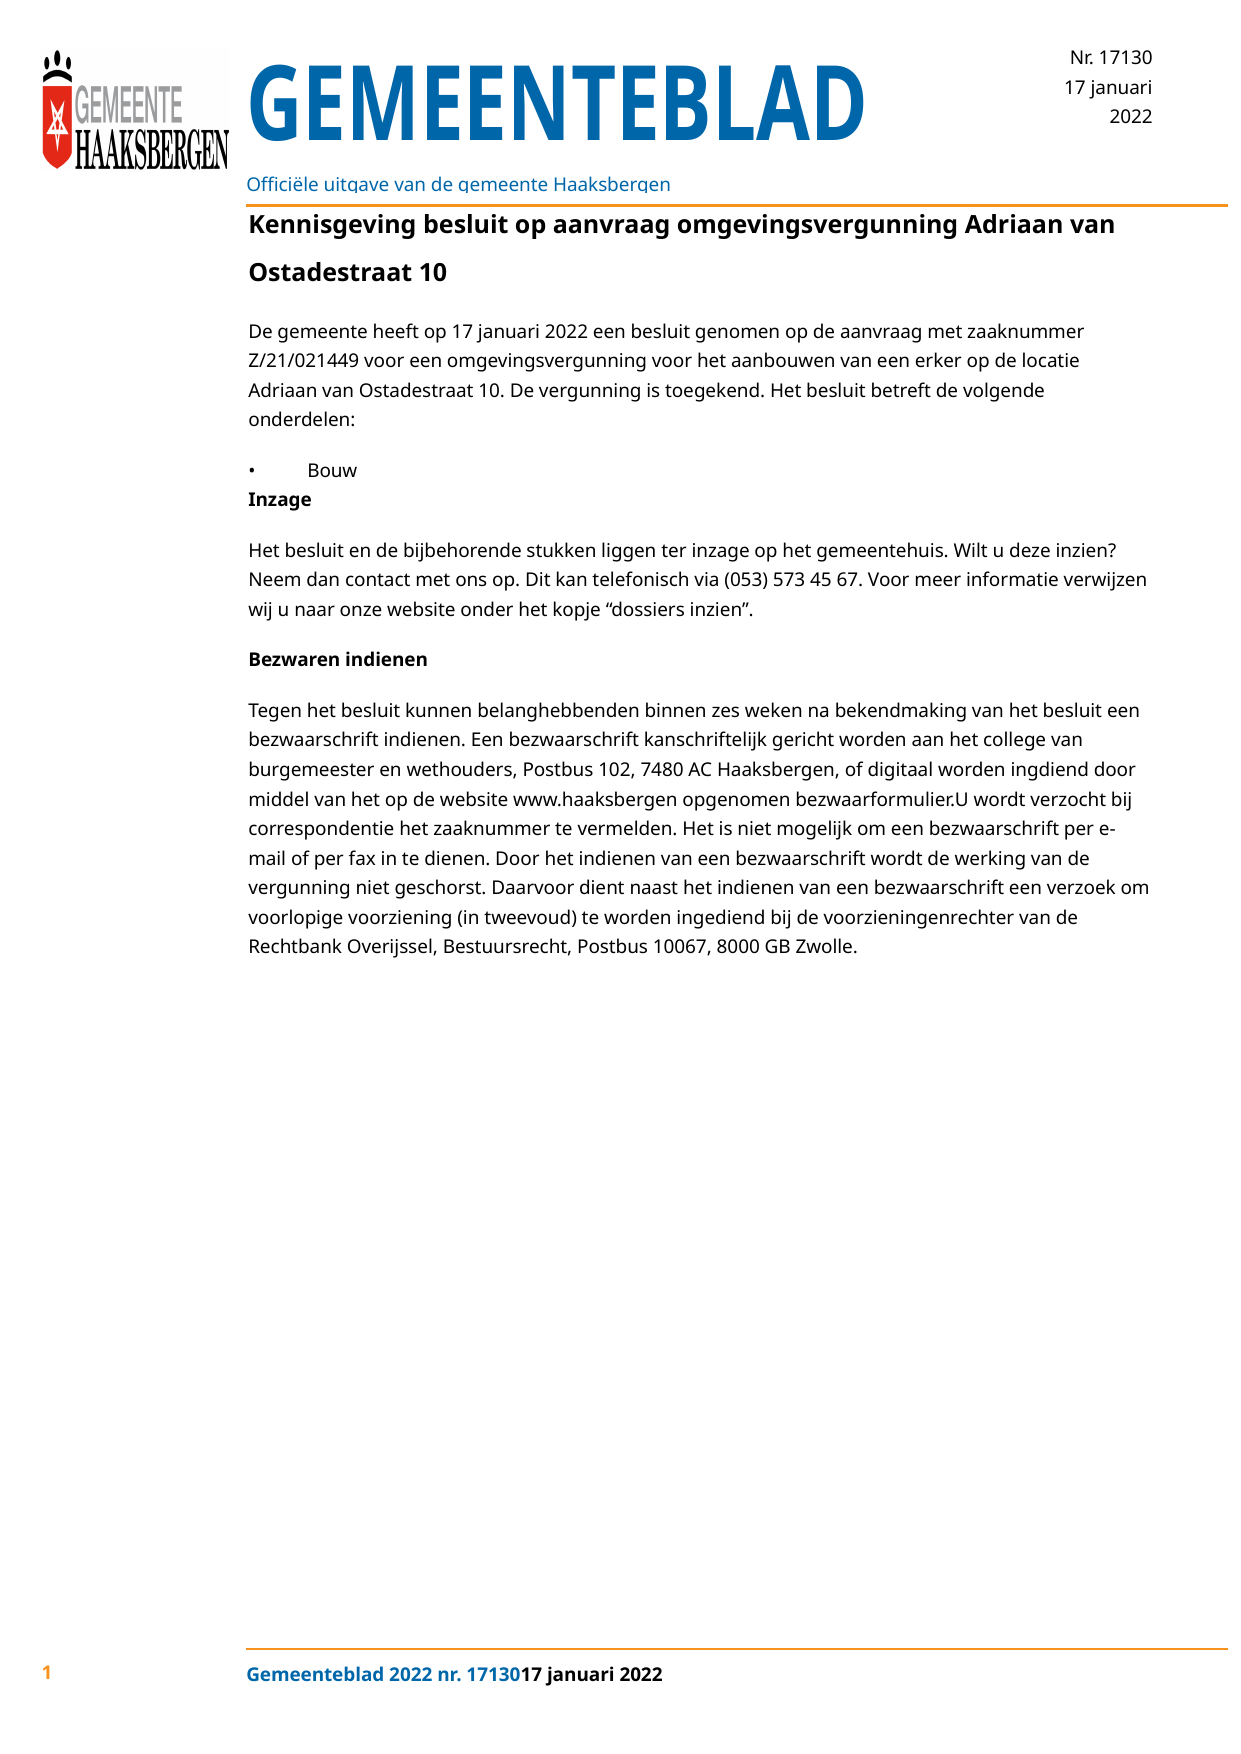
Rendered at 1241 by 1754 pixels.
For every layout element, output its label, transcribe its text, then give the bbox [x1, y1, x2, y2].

text De gemeente heeft op 17 januari 2022 een besluit genomen op de aanvraag met zaaknummer Z/21/021449 voor een omgevingsvergunning voor het aanbouwen van een erker op de locatie Adriaan van Ostadestraat 10. De vergunning is toegekend. Het besluit betreft de volgende onderdelen: [248, 318, 1152, 432]
text Inzage [248, 487, 1152, 512]
text Tegen het besluit kunnen belanghebbenden binnen zes weken na bekendmaking van het besluit een bezwaarschrift indienen. Een bezwaarschrift kanschriftelijk gericht worden aan het college van burgemeester en wethouders, Postbus 102, 7480 AC Haaksbergen, of digitaal worden ingdiend door middel van het op de website www.haaksbergen opgenomen bezwaarformulier.U wordt verzocht bij correspondentie het zaaknummer te vermelden. Het is niet mogelijk om een bezwaarschrift per e-mail of per fax in te dienen. Door het indienen van een bezwaarschrift wordt de werking van de vergunning niet geschorst. Daarvoor dient naast het indienen van een bezwaarschrift een verzoek om voorlopige voorziening (in tweevoud) te worden ingediend bij de voorzieningenrechter van de Rechtbank Overijssel, Bestuursrecht, Postbus 10067, 8000 GB Zwolle. [248, 697, 1152, 959]
picture [41, 47, 231, 172]
list Bouw [248, 457, 1152, 483]
text Kennisgeving besluit op aanvraag omgevingsvergunning Adriaan van Ostadestraat 10 [248, 207, 1152, 288]
text Het besluit en de bijbehorende stukken liggen ter inzage op het gemeentehuis. Wilt u deze inzien? Neem dan contact met ons op. Dit kan telefonisch via (053) 573 45 67. Voor meer informatie verwijzen wij u naar onze website onder het kopje “dossiers inzien”. [248, 537, 1152, 622]
text Bezwaren indienen [248, 647, 1152, 672]
